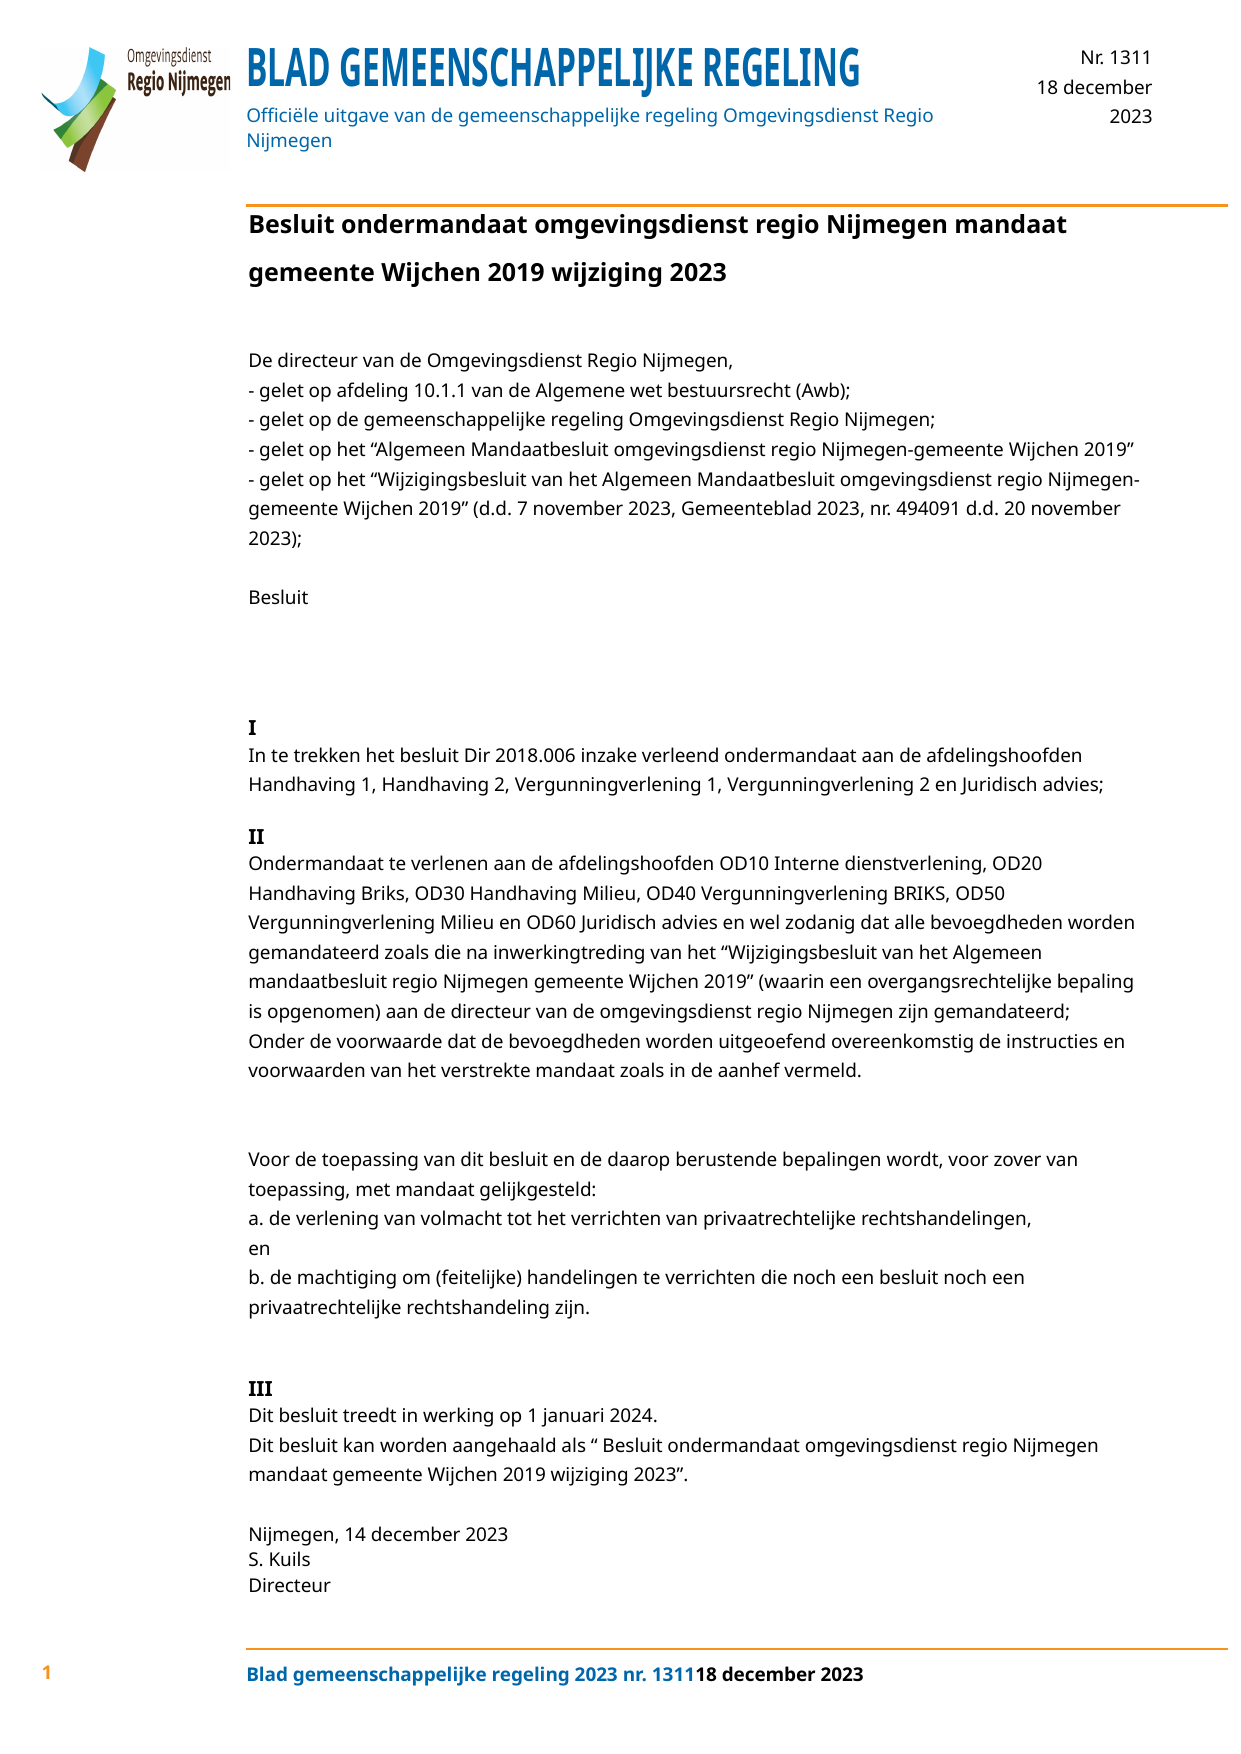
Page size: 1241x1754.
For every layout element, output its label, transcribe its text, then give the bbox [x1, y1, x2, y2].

text - gelet op de gemeenschappelijke regeling Omgevingsdienst Regio Nijmegen; [248, 407, 1152, 432]
text I [248, 713, 1152, 742]
text Onder de voorwaarde dat de bevoegdheden worden uitgeoefend overeenkomstig de instructies en voorwaarden van het verstrekte mandaat zoals in de aanhef vermeld. [248, 1028, 1152, 1083]
text Dit besluit kan worden aangehaald als “ Besluit ondermandaat omgevingsdienst regio Nijmegen mandaat gemeente Wijchen 2019 wijziging 2023”. [248, 1432, 1152, 1487]
text Voor de toepassing van dit besluit en de daarop berustende bepalingen wordt, voor zover van toepassing, met mandaat gelijkgesteld: [248, 1146, 1152, 1201]
text In te trekken het besluit Dir 2018.006 inzake verleend ondermandaat aan de afdelingshoofden Handhaving 1, Handhaving 2, Vergunningverlening 1, Vergunningverlening 2 en Juridisch advies; [248, 742, 1152, 797]
text De directeur van de Omgevingsdienst Regio Nijmegen, [248, 347, 1152, 373]
text S. Kuils [248, 1547, 1152, 1572]
text Besluit [248, 584, 1152, 610]
text III [248, 1374, 1152, 1402]
text en [248, 1235, 1152, 1261]
text - gelet op het “Wijzigingsbesluit van het Algemeen Mandaatbesluit omgevingsdienst regio Nijmegen-gemeente Wijchen 2019” (d.d. 7 november 2023, Gemeenteblad 2023, nr. 494091 d.d. 20 november 2023); [248, 466, 1152, 551]
picture [41, 47, 231, 172]
text Nijmegen, 14 december 2023 [248, 1521, 1152, 1547]
text Ondermandaat te verlenen aan de afdelingshoofden OD10 Interne dienstverlening, OD20 Handhaving Briks, OD30 Handhaving Milieu, OD40 Vergunningverlening BRIKS, OD50 Vergunningverlening Milieu en OD60 Juridisch advies en wel zodanig dat alle bevoegdheden worden gemandateerd zoals die na inwerkingtreding van het “Wijzigingsbesluit van het Algemeen mandaatbesluit regio Nijmegen gemeente Wijchen 2019” (waarin een overgangsrechtelijke bepaling is opgenomen) aan de directeur van de omgevingsdienst regio Nijmegen zijn gemandateerd; [248, 850, 1152, 1024]
text b. de machtiging om (feitelijke) handelingen te verrichten die noch een besluit noch een privaatrechtelijke rechtshandeling zijn. [248, 1264, 1152, 1320]
text - gelet op afdeling 10.1.1 van de Algemene wet bestuursrecht (Awb); [248, 377, 1152, 403]
text II [248, 822, 1152, 850]
text Directeur [248, 1572, 1152, 1598]
text Dit besluit treedt in werking op 1 januari 2024. [248, 1402, 1152, 1428]
text - gelet op het “Algemeen Mandaatbesluit omgevingsdienst regio Nijmegen-gemeente Wijchen 2019” [248, 436, 1152, 462]
text Besluit ondermandaat omgevingsdienst regio Nijmegen mandaat gemeente Wijchen 2019 wijziging 2023 [248, 207, 1152, 288]
text a. de verlening van volmacht tot het verrichten van privaatrechtelijke rechtshandelingen, [248, 1205, 1152, 1231]
